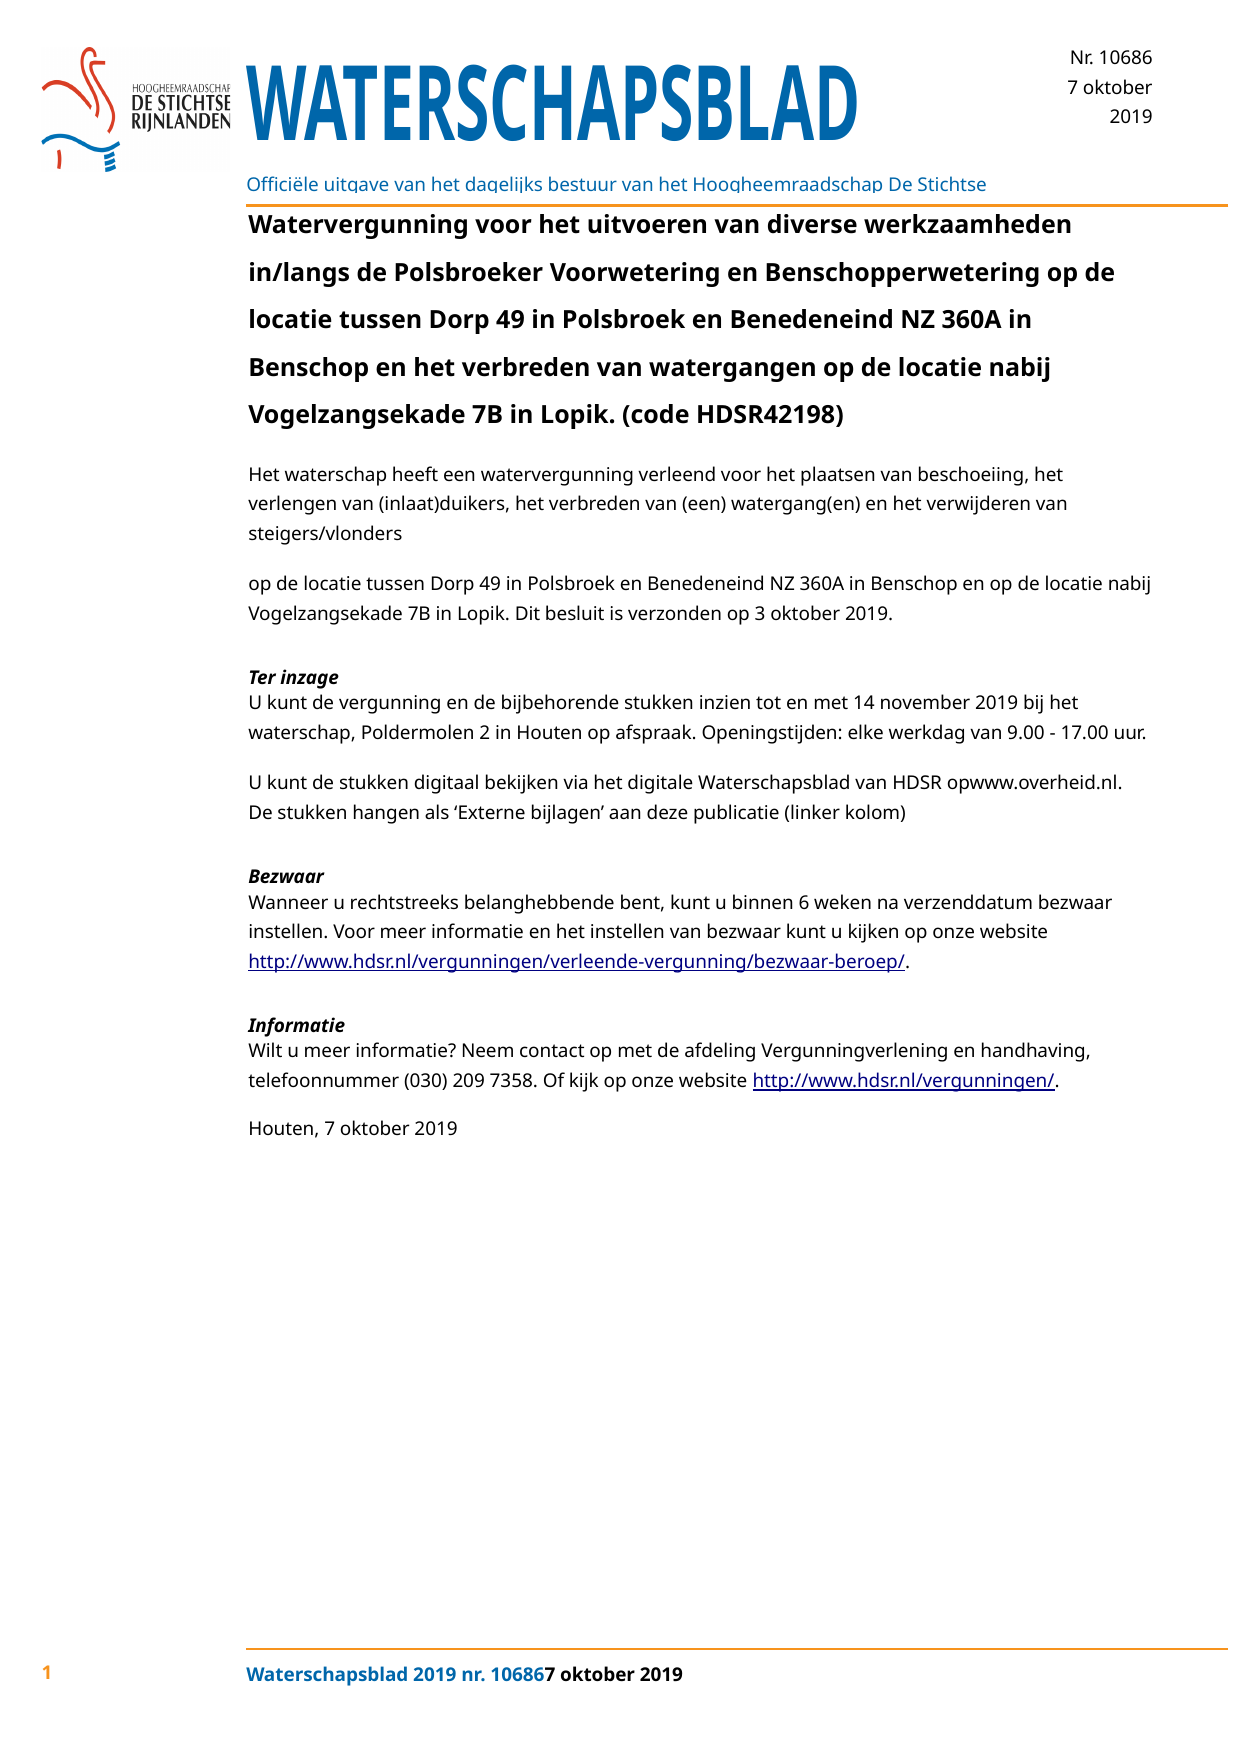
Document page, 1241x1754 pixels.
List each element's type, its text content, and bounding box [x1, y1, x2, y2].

text Ter inzage [248, 664, 1152, 689]
text Het waterschap heeft een watervergunning verleend voor het plaatsen van beschoeiing, het verlengen van (inlaat)duikers, het verbreden van (een) watergang(en) en het verwijderen van steigers/vlonders [248, 461, 1152, 546]
text U kunt de stukken digitaal bekijken via het digitale Waterschapsblad van HDSR opwww.overheid.nl. De stukken hangen als ‘Externe bijlagen’ aan deze publicatie (linker kolom) [248, 769, 1152, 825]
text Wilt u meer informatie? Neem contact op met de afdeling Vergunningverlening en handhaving, telefoonnummer (030) 209 7358. Of kijk op onze website http://www.hdsr.nl/vergunningen/. [248, 1038, 1152, 1093]
text op de locatie tussen Dorp 49 in Polsbroek en Benedeneind NZ 360A in Benschop en op de locatie nabij Vogelzangsekade 7B in Lopik. Dit besluit is verzonden op 3 oktober 2019. [248, 570, 1152, 626]
text Watervergunning voor het uitvoeren van diverse werkzaamheden in/langs de Polsbroeker Voorwetering en Benschopperwetering op de locatie tussen Dorp 49 in Polsbroek en Benedeneind NZ 360A in Benschop en het verbreden van watergangen op de locatie nabij Vogelzangsekade 7B in Lopik. (code HDSR42198) [248, 207, 1152, 431]
text Wanneer u rechtstreeks belanghebbende bent, kunt u binnen 6 weken na verzenddatum bezwaar instellen. Voor meer informatie en het instellen van bezwaar kunt u kijken op onze website http://www.hdsr.nl/vergunningen/verleende-vergunning/bezwaar-beroep/. [248, 889, 1152, 974]
text Bezwaar [248, 863, 1152, 889]
text Informatie [248, 1012, 1152, 1038]
text U kunt de vergunning en de bijbehorende stukken inzien tot en met 14 november 2019 bij het waterschap, Poldermolen 2 in Houten op afspraak. Openingstijden: elke werkdag van 9.00 - 17.00 uur. [248, 689, 1152, 745]
picture [41, 47, 231, 172]
text Houten, 7 oktober 2019 [248, 1115, 1152, 1141]
